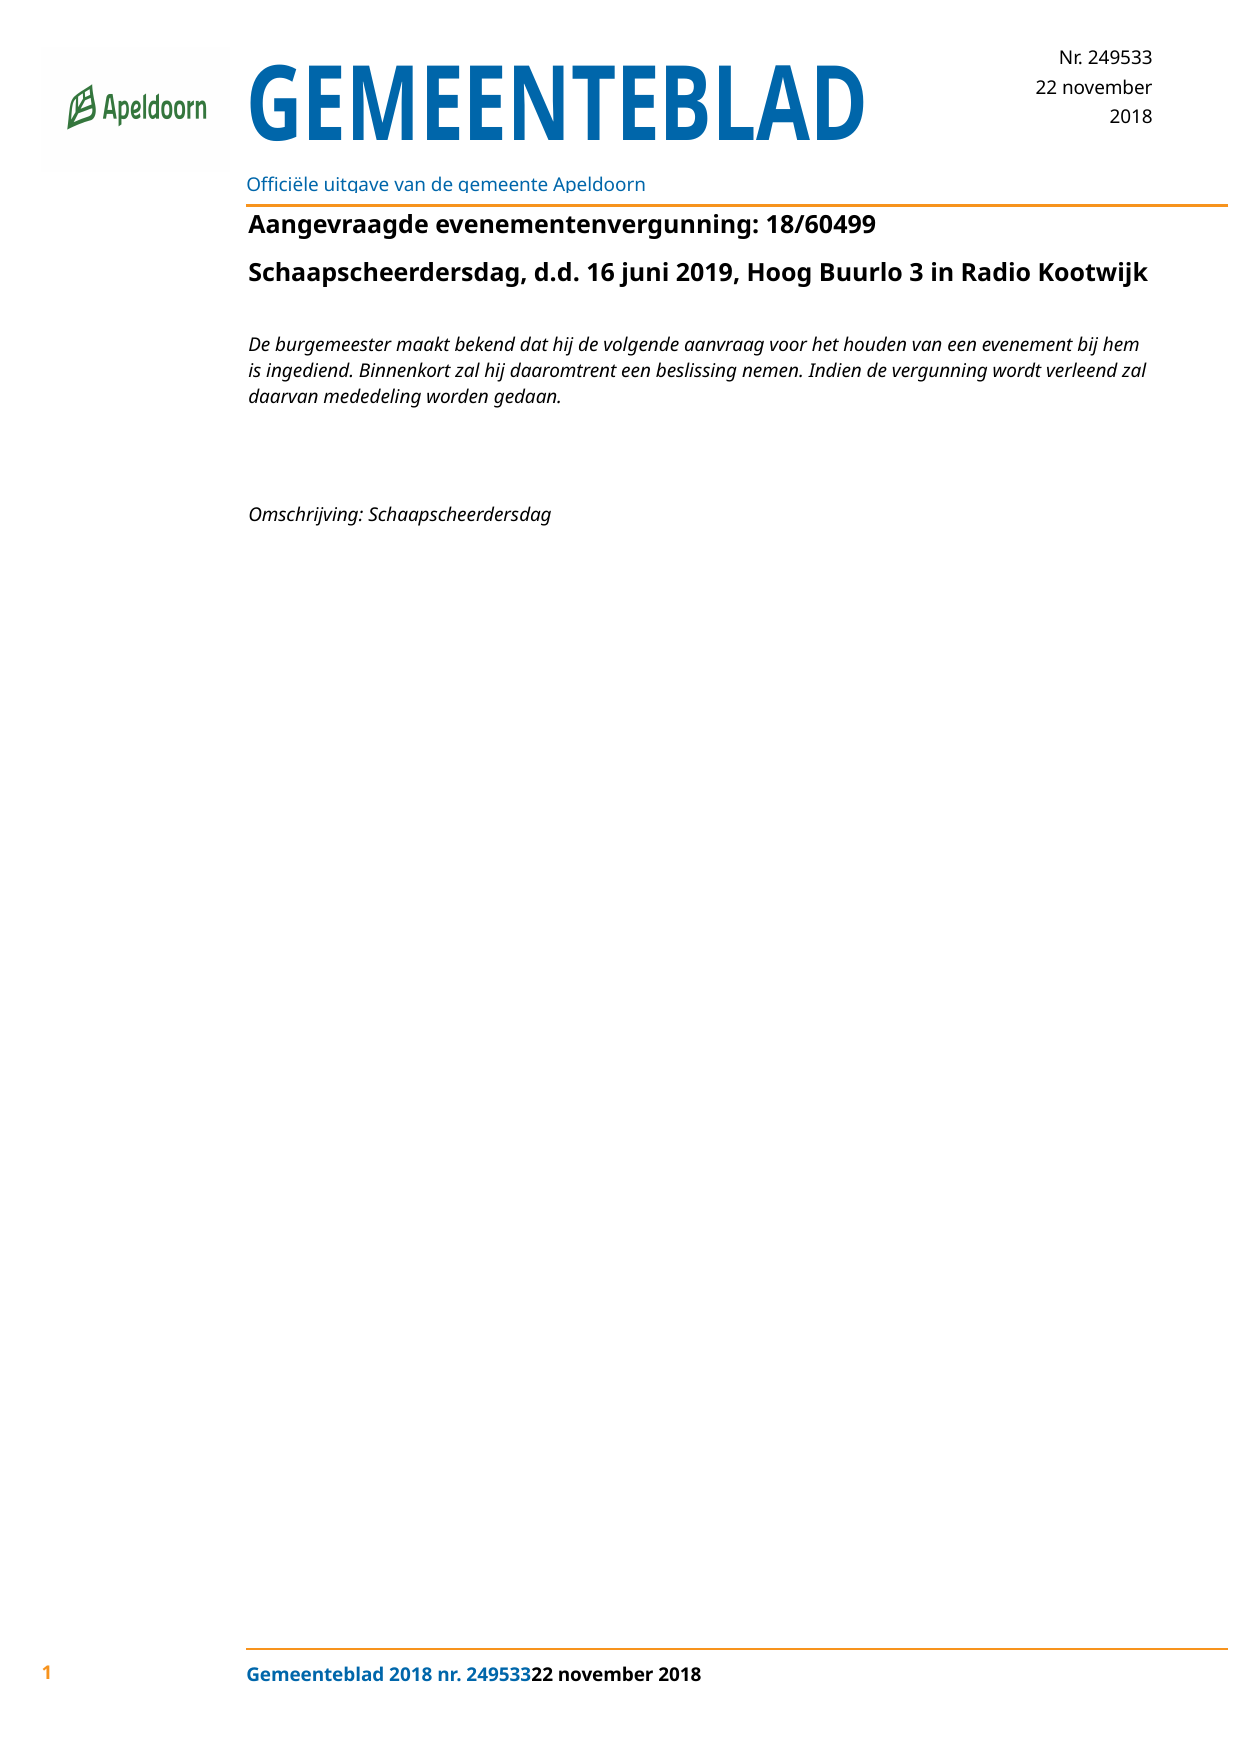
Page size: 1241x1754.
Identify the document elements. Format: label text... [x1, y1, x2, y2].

text Omschrijving: Schaapscheerdersdag [248, 501, 1152, 526]
picture [41, 47, 231, 172]
text Aangevraagde evenementenvergunning: 18/60499 Schaapscheerdersdag, d.d. 16 juni 2019, Hoog Buurlo 3 in Radio Kootwijk [248, 207, 1152, 288]
text De burgemeester maakt bekend dat hij de volgende aanvraag voor het houden van een evenement bij hem is ingediend. Binnenkort zal hij daaromtrent een beslissing nemen. Indien de vergunning wordt verleend zal daarvan mededeling worden gedaan. [248, 331, 1152, 409]
